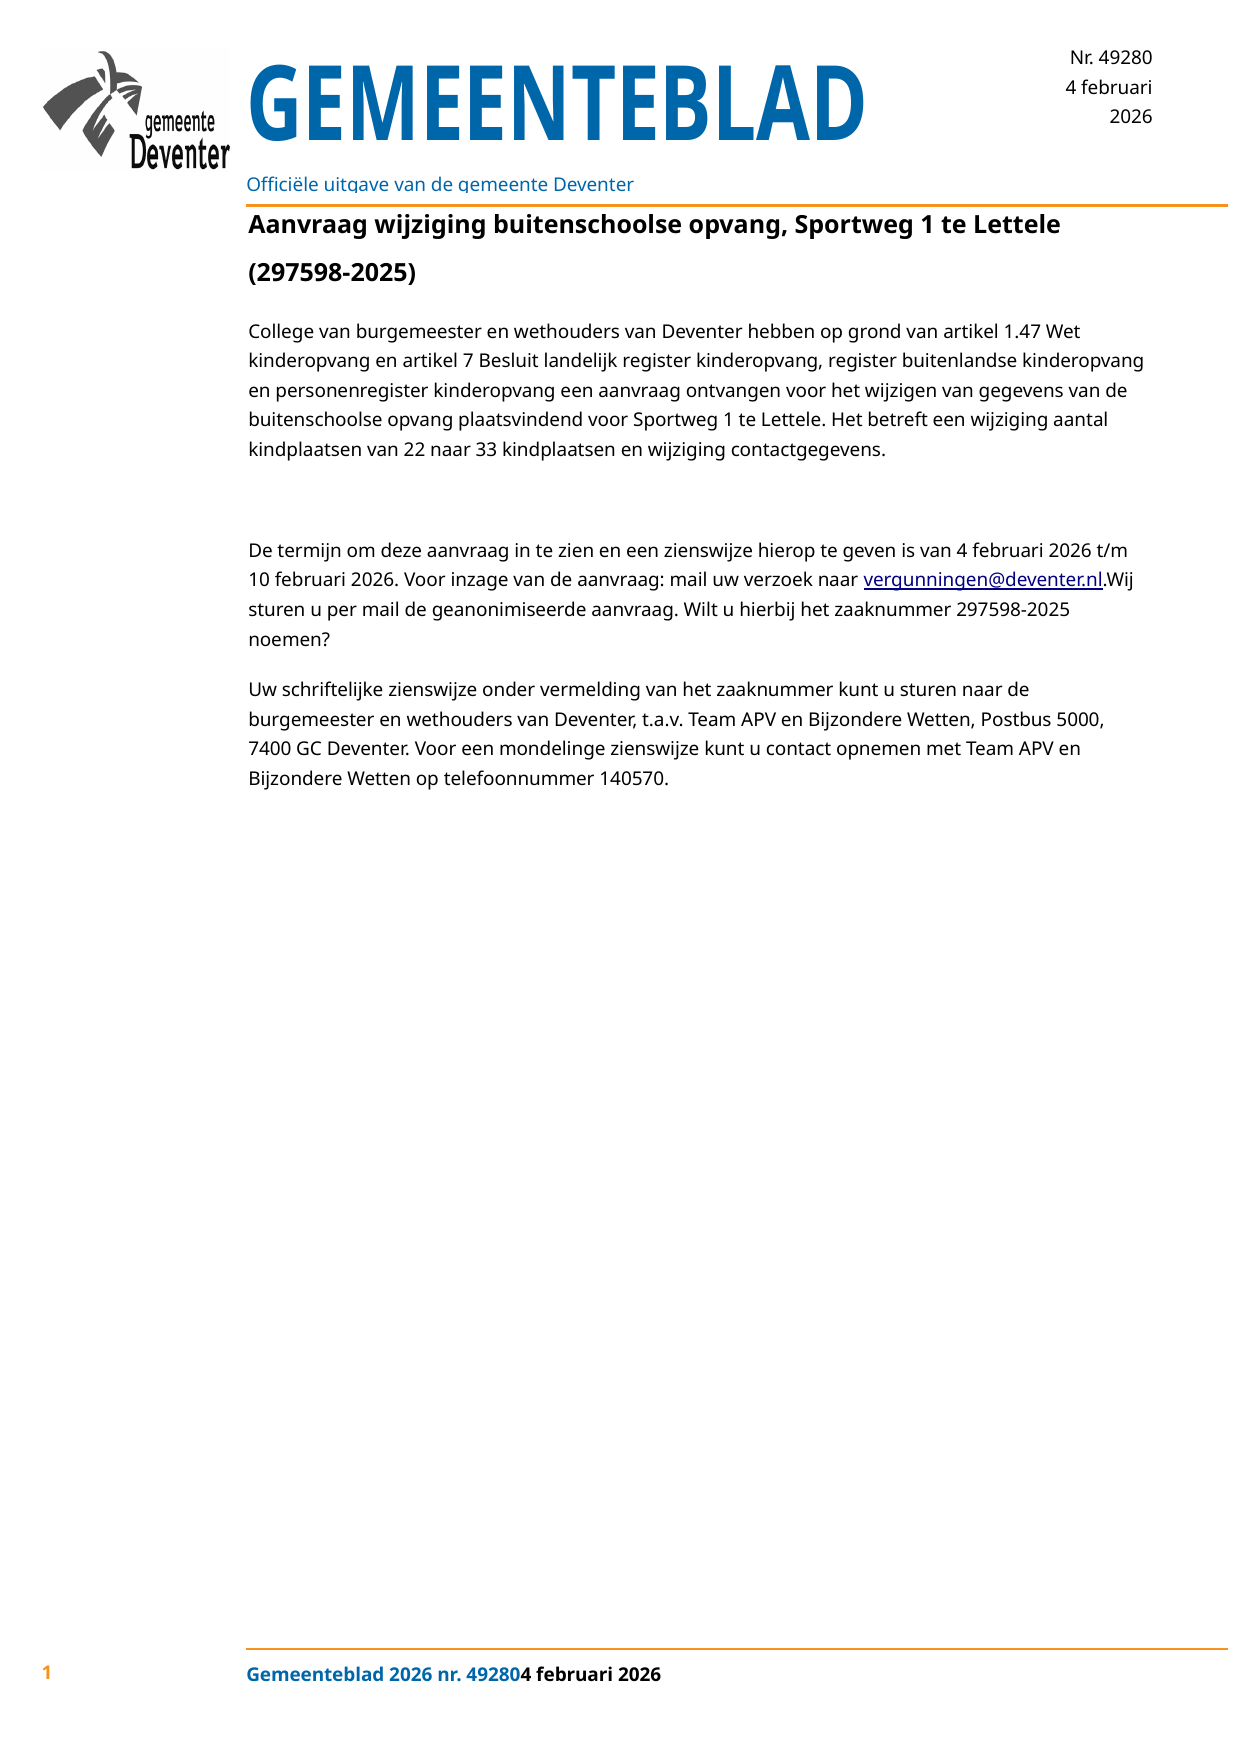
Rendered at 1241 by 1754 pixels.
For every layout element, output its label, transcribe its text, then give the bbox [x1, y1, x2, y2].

text De termijn om deze aanvraag in te zien en een zienswijze hierop te geven is van 4 februari 2026 t/m 10 februari 2026. Voor inzage van de aanvraag: mail uw verzoek naar vergunningen@deventer.nl.Wij sturen u per mail de geanonimiseerde aanvraag. Wilt u hierbij het zaaknummer 297598-2025 noemen? [248, 537, 1152, 652]
text Uw schriftelijke zienswijze onder vermelding van het zaaknummer kunt u sturen naar de burgemeester en wethouders van Deventer, t.a.v. Team APV en Bijzondere Wetten, Postbus 5000, 7400 GC Deventer. Voor een mondelinge zienswijze kunt u contact opnemen met Team APV en Bijzondere Wetten op telefoonnummer 140570. [248, 676, 1152, 791]
text College van burgemeester en wethouders van Deventer hebben op grond van artikel 1.47 Wet kinderopvang en artikel 7 Besluit landelijk register kinderopvang, register buitenlandse kinderopvang en personenregister kinderopvang een aanvraag ontvangen voor het wijzigen van gegevens van de buitenschoolse opvang plaatsvindend voor Sportweg 1 te Lettele. Het betreft een wijziging aantal kindplaatsen van 22 naar 33 kindplaatsen en wijziging contactgegevens. [248, 318, 1152, 462]
picture [41, 47, 231, 172]
text Aanvraag wijziging buitenschoolse opvang, Sportweg 1 te Lettele (297598-2025) [248, 207, 1152, 288]
